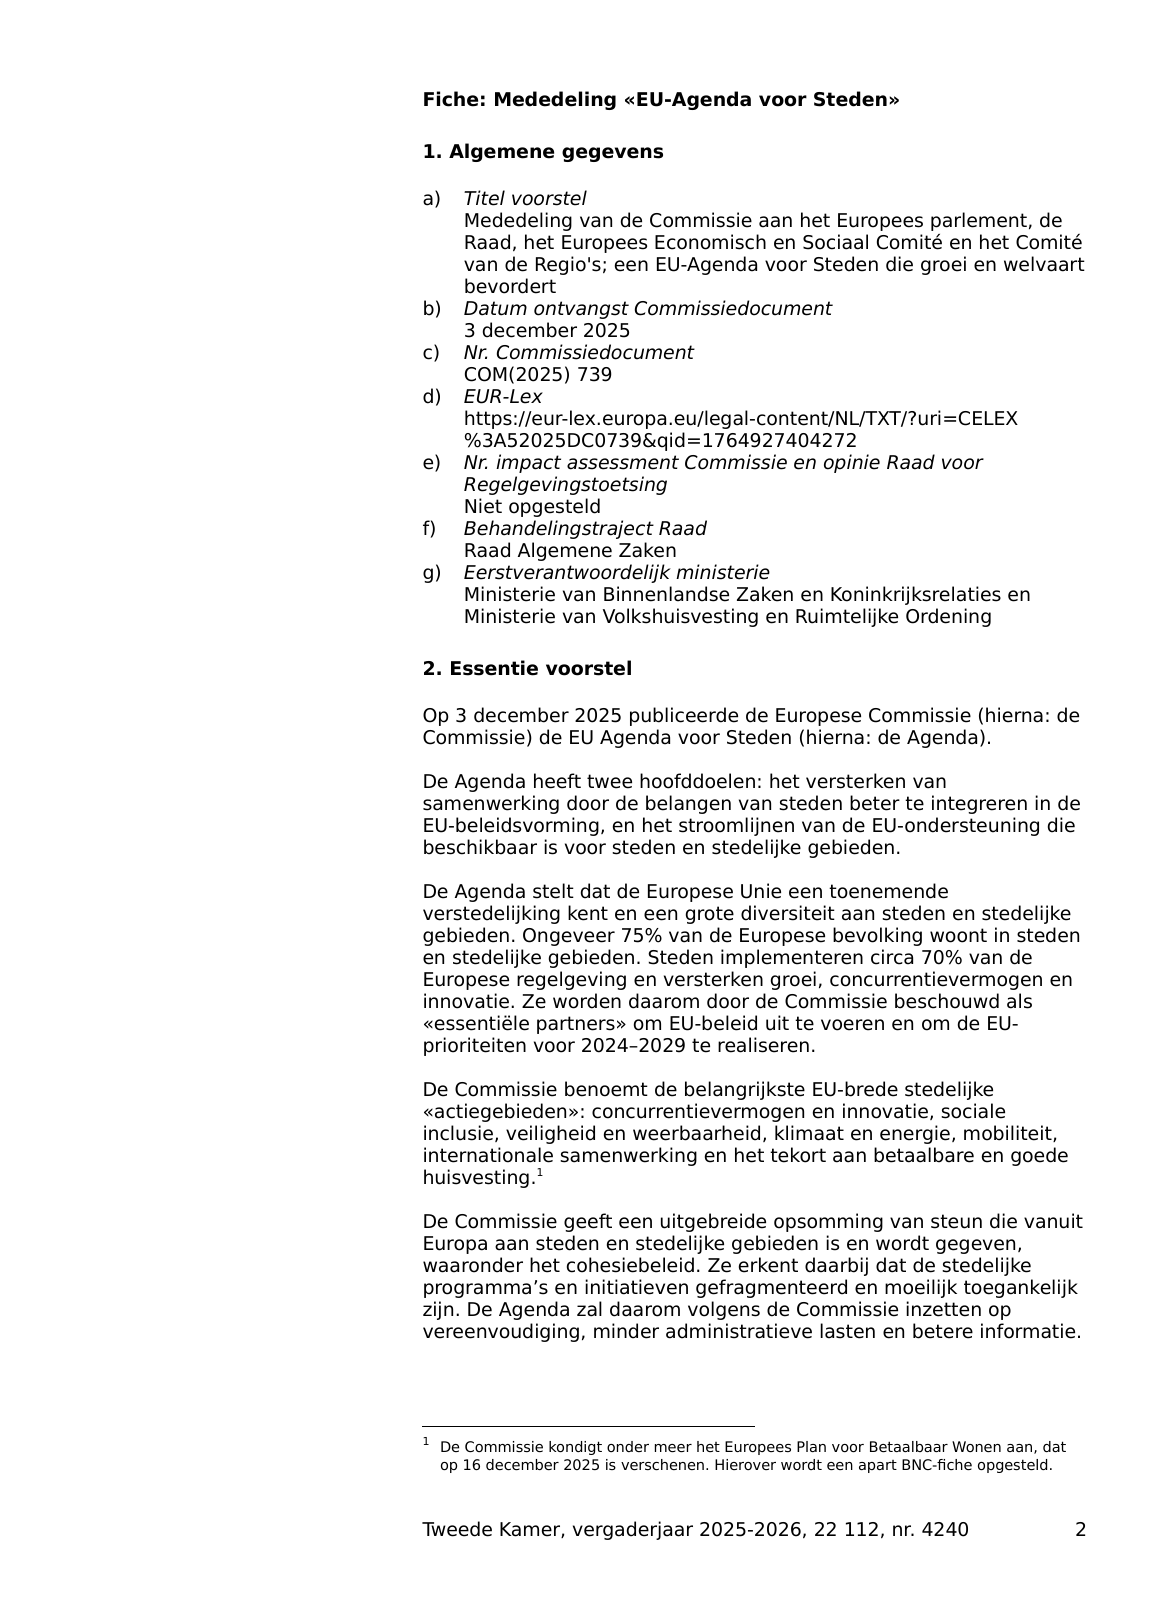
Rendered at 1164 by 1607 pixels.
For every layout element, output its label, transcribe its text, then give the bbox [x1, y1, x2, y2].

text https://eur-lex.europa.eu/legal-content/NL/TXT/?uri=CELEX%3A52025DC0739&qid=1764927404272 [464, 408, 1087, 452]
text De Commissie kondigt onder meer het Europees Plan voor Betaalbaar Wonen aan, dat op 16 december 2025 is verschenen. Hierover wordt een apart BNC-fiche opgesteld. [422, 1435, 1087, 1474]
text b) Datum ontvangst Commissiedocument [422, 298, 1087, 320]
text COM(2025) 739 [464, 364, 1087, 386]
text g) Eerstverantwoordelijk ministerie [422, 562, 1087, 584]
subtitle 1. Algemene gegevens [422, 141, 1087, 163]
text De Commissie geeft een uitgebreide opsomming van steun die vanuit Europa aan steden en stedelijke gebieden is en wordt gegeven, waaronder het cohesiebeleid. Ze erkent daarbij dat de stedelijke programma’s en initiatieven gefragmenteerd en moeilijk toegankelijk zijn. De Agenda zal daarom volgens de Commissie inzetten op vereenvoudiging, minder administratieve lasten en betere informatie. [422, 1211, 1087, 1343]
text a) Titel voorstel [422, 188, 1087, 210]
text e) Nr. impact assessment Commissie en opinie Raad voor Regelgevingstoetsing [422, 452, 1087, 496]
text Mededeling van de Commissie aan het Europees parlement, de Raad, het Europees Economisch en Sociaal Comité en het Comité van de Regio's; een EU-Agenda voor Steden die groei en welvaart bevordert [464, 210, 1087, 298]
text c) Nr. Commissiedocument [422, 342, 1087, 364]
text Ministerie van Binnenlandse Zaken en Koninkrijksrelaties en Ministerie van Volkshuisvesting en Ruimtelijke Ordening [464, 584, 1087, 628]
text Op 3 december 2025 publiceerde de Europese Commissie (hierna: de Commissie) de EU Agenda voor Steden (hierna: de Agenda). [422, 704, 1087, 748]
text 3 december 2025 [464, 320, 1087, 342]
text d) EUR-Lex [422, 386, 1087, 408]
subtitle Fiche: Mededeling «EU-Agenda voor Steden» [422, 89, 1087, 111]
text De Agenda stelt dat de Europese Unie een toenemende verstedelijking kent en een grote diversiteit aan steden en stedelijke gebieden. Ongeveer 75% van de Europese bevolking woont in steden en stedelijke gebieden. Steden implementeren circa 70% van de Europese regelgeving en versterken groei, concurrentievermogen en innovatie. Ze worden daarom door de Commissie beschouwd als «essentiële partners» om EU-beleid uit te voeren en om de EU-prioriteiten voor 2024–2029 te realiseren. [422, 881, 1087, 1057]
text De Agenda heeft twee hoofddoelen: het versterken van samenwerking door de belangen van steden beter te integreren in de EU-beleidsvorming, en het stroomlijnen van de EU-ondersteuning die beschikbaar is voor steden en stedelijke gebieden. [422, 771, 1087, 859]
text Raad Algemene Zaken [464, 540, 1087, 562]
text f) Behandelingstraject Raad [422, 518, 1087, 540]
subtitle 2. Essentie voorstel [422, 658, 1087, 679]
text De Commissie benoemt de belangrijkste EU-brede stedelijke «actiegebieden»: concurrentievermogen en innovatie, sociale inclusie, veiligheid en weerbaarheid, klimaat en energie, mobiliteit, internationale samenwerking en het tekort aan betaalbare en goede huisvesting. [422, 1079, 1087, 1189]
text Niet opgesteld [464, 496, 1087, 518]
